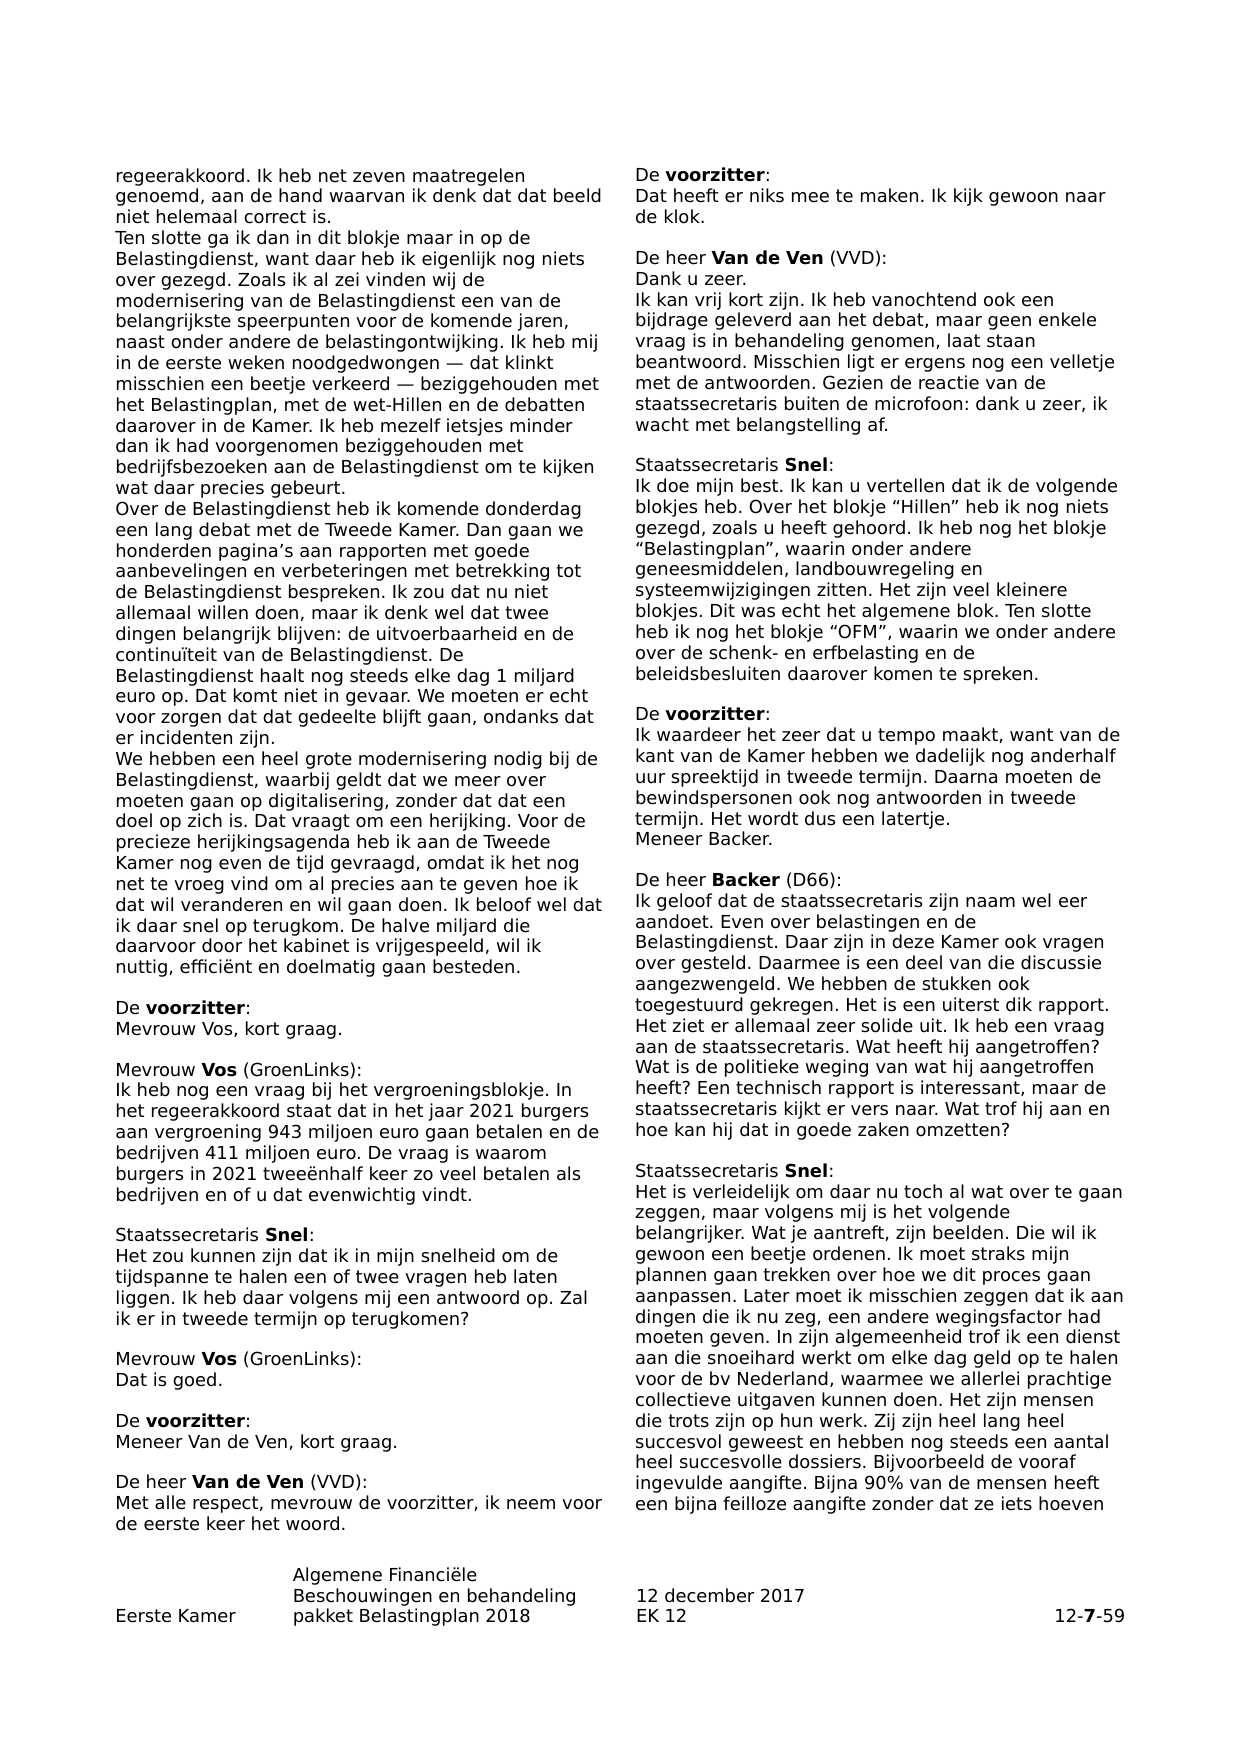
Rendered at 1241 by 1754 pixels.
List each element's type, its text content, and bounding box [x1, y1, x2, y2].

text Met alle respect, mevrouw de voorzitter, ik neem voor de eerste keer het woord. [115, 1493, 605, 1535]
text Ik doe mijn best. Ik kan u vertellen dat ik de volgende blokjes heb. Over het blokje “Hillen” heb ik nog niets gezegd, zoals u heeft gehoord. Ik heb nog het blokje “Belastingplan”, waarin onder andere geneesmiddelen, landbouwregeling en systeemwijzigingen zitten. Het zijn veel kleinere blokjes. Dit was echt het algemene blok. Ten slotte heb ik nog het blokje “OFM”, waarin we onder andere over de schenk- en erfbelasting en de beleidsbesluiten daarover komen te spreken. [635, 476, 1125, 684]
text De voorzitter: [635, 704, 1125, 725]
text We hebben een heel grote modernisering nodig bij de Belastingdienst, waarbij geldt dat we meer over moeten gaan op digitalisering, zonder dat dat een doel op zich is. Dat vraagt om een herijking. Voor de precieze herijkingsagenda heb ik aan de Tweede Kamer nog even de tijd gevraagd, omdat ik het nog net te vroeg vind om al precies aan te geven hoe ik dat wil veranderen en wil gaan doen. Ik beloof wel dat ik daar snel op terugkom. De halve miljard die daarvoor door het kabinet is vrijgespeeld, wil ik nuttig, efficiënt en doelmatig gaan besteden. [115, 749, 605, 978]
text Het is verleidelijk om daar nu toch al wat over te gaan zeggen, maar volgens mij is het volgende belangrijker. Wat je aantreft, zijn beelden. Die wil ik gewoon een beetje ordenen. Ik moet straks mijn plannen gaan trekken over hoe we dit proces gaan aanpassen. Later moet ik misschien zeggen dat ik aan dingen die ik nu zeg, een andere wegingsfactor had moeten geven. In zijn algemeenheid trof ik een dienst aan die snoeihard werkt om elke dag geld op te halen voor de bv Nederland, waarmee we allerlei prachtige collectieve uitgaven kunnen doen. Het zijn mensen die trots zijn op hun werk. Zij zijn heel lang heel succesvol geweest en hebben nog steeds een aantal heel succesvolle dossiers. Bijvoorbeeld de vooraf ingevulde aangifte. Bijna 90% van de mensen heeft een bijna feilloze aangifte zonder dat ze iets hoeven [635, 1181, 1125, 1515]
text Mevrouw Vos (GroenLinks): [115, 1059, 605, 1080]
text Het zou kunnen zijn dat ik in mijn snelheid om de tijdspanne te halen een of twee vragen heb laten liggen. Ik heb daar volgens mij een antwoord op. Zal ik er in tweede termijn op terugkomen? [115, 1246, 605, 1329]
text De voorzitter: [115, 1411, 605, 1431]
text Mevrouw Vos, kort graag. [115, 1018, 605, 1039]
text De heer Van de Ven (VVD): [115, 1472, 605, 1493]
text Staatssecretaris Snel: [635, 1161, 1125, 1181]
text Mevrouw Vos (GroenLinks): [115, 1349, 605, 1370]
text De voorzitter: [115, 998, 605, 1018]
text Ik geloof dat de staatssecretaris zijn naam wel eer aandoet. Even over belastingen en de Belastingdienst. Daar zijn in deze Kamer ook vragen over gesteld. Daarmee is een deel van die discussie aangezwengeld. We hebben de stukken ook toegestuurd gekregen. Het is een uiterst dik rapport. Het ziet er allemaal zeer solide uit. Ik heb een vraag aan de staatssecretaris. Wat heeft hij aangetroffen? Wat is de politieke weging van wat hij aangetroffen heeft? Een technisch rapport is interessant, maar de staatssecretaris kijkt er vers naar. Wat trof hij aan en hoe kan hij dat in goede zaken omzetten? [635, 891, 1125, 1141]
text regeerakkoord. Ik heb net zeven maatregelen genoemd, aan de hand waarvan ik denk dat dat beeld niet helemaal correct is. [115, 165, 605, 228]
text Dank u zeer. [635, 268, 1125, 289]
text Dat heeft er niks mee te maken. Ik kijk gewoon naar de klok. [635, 186, 1125, 228]
text De voorzitter: [635, 165, 1125, 186]
text Meneer Backer. [635, 829, 1125, 850]
text Over de Belastingdienst heb ik komende donderdag een lang debat met de Tweede Kamer. Dan gaan we honderden pagina’s aan rapporten met goede aanbevelingen en verbeteringen met betrekking tot de Belastingdienst bespreken. Ik zou dat nu niet allemaal willen doen, maar ik denk wel dat twee dingen belangrijk blijven: de uitvoerbaarheid en de continuïteit van de Belastingdienst. De Belastingdienst haalt nog steeds elke dag 1 miljard euro op. Dat komt niet in gevaar. We moeten er echt voor zorgen dat dat gedeelte blijft gaan, ondanks dat er incidenten zijn. [115, 499, 605, 749]
text De heer Backer (D66): [635, 870, 1125, 891]
text Staatssecretaris Snel: [635, 455, 1125, 476]
text Dat is goed. [115, 1370, 605, 1391]
text Staatssecretaris Snel: [115, 1225, 605, 1246]
text Ik waardeer het zeer dat u tempo maakt, want van de kant van de Kamer hebben we dadelijk nog anderhalf uur spreektijd in tweede termijn. Daarna moeten de bewindspersonen ook nog antwoorden in tweede termijn. Het wordt dus een latertje. [635, 725, 1125, 829]
text Meneer Van de Ven, kort graag. [115, 1431, 605, 1452]
text Ik heb nog een vraag bij het vergroeningsblokje. In het regeerakkoord staat dat in het jaar 2021 burgers aan vergroening 943 miljoen euro gaan betalen en de bedrijven 411 miljoen euro. De vraag is waarom burgers in 2021 tweeënhalf keer zo veel betalen als bedrijven en of u dat evenwichtig vindt. [115, 1080, 605, 1205]
text Ten slotte ga ik dan in dit blokje maar in op de Belastingdienst, want daar heb ik eigenlijk nog niets over gezegd. Zoals ik al zei vinden wij de modernisering van de Belastingdienst een van de belangrijkste speerpunten voor de komende jaren, naast onder andere de belastingontwijking. Ik heb mij in de eerste weken noodgedwongen — dat klinkt misschien een beetje verkeerd — beziggehouden met het Belastingplan, met de wet-Hillen en de debatten daarover in de Kamer. Ik heb mezelf ietsjes minder dan ik had voorgenomen beziggehouden met bedrijfsbezoeken aan de Belastingdienst om te kijken wat daar precies gebeurt. [115, 228, 605, 499]
text Ik kan vrij kort zijn. Ik heb vanochtend ook een bijdrage geleverd aan het debat, maar geen enkele vraag is in behandeling genomen, laat staan beantwoord. Misschien ligt er ergens nog een velletje met de antwoorden. Gezien de reactie van de staatssecretaris buiten de microfoon: dank u zeer, ik wacht met belangstelling af. [635, 289, 1125, 435]
text De heer Van de Ven (VVD): [635, 248, 1125, 268]
